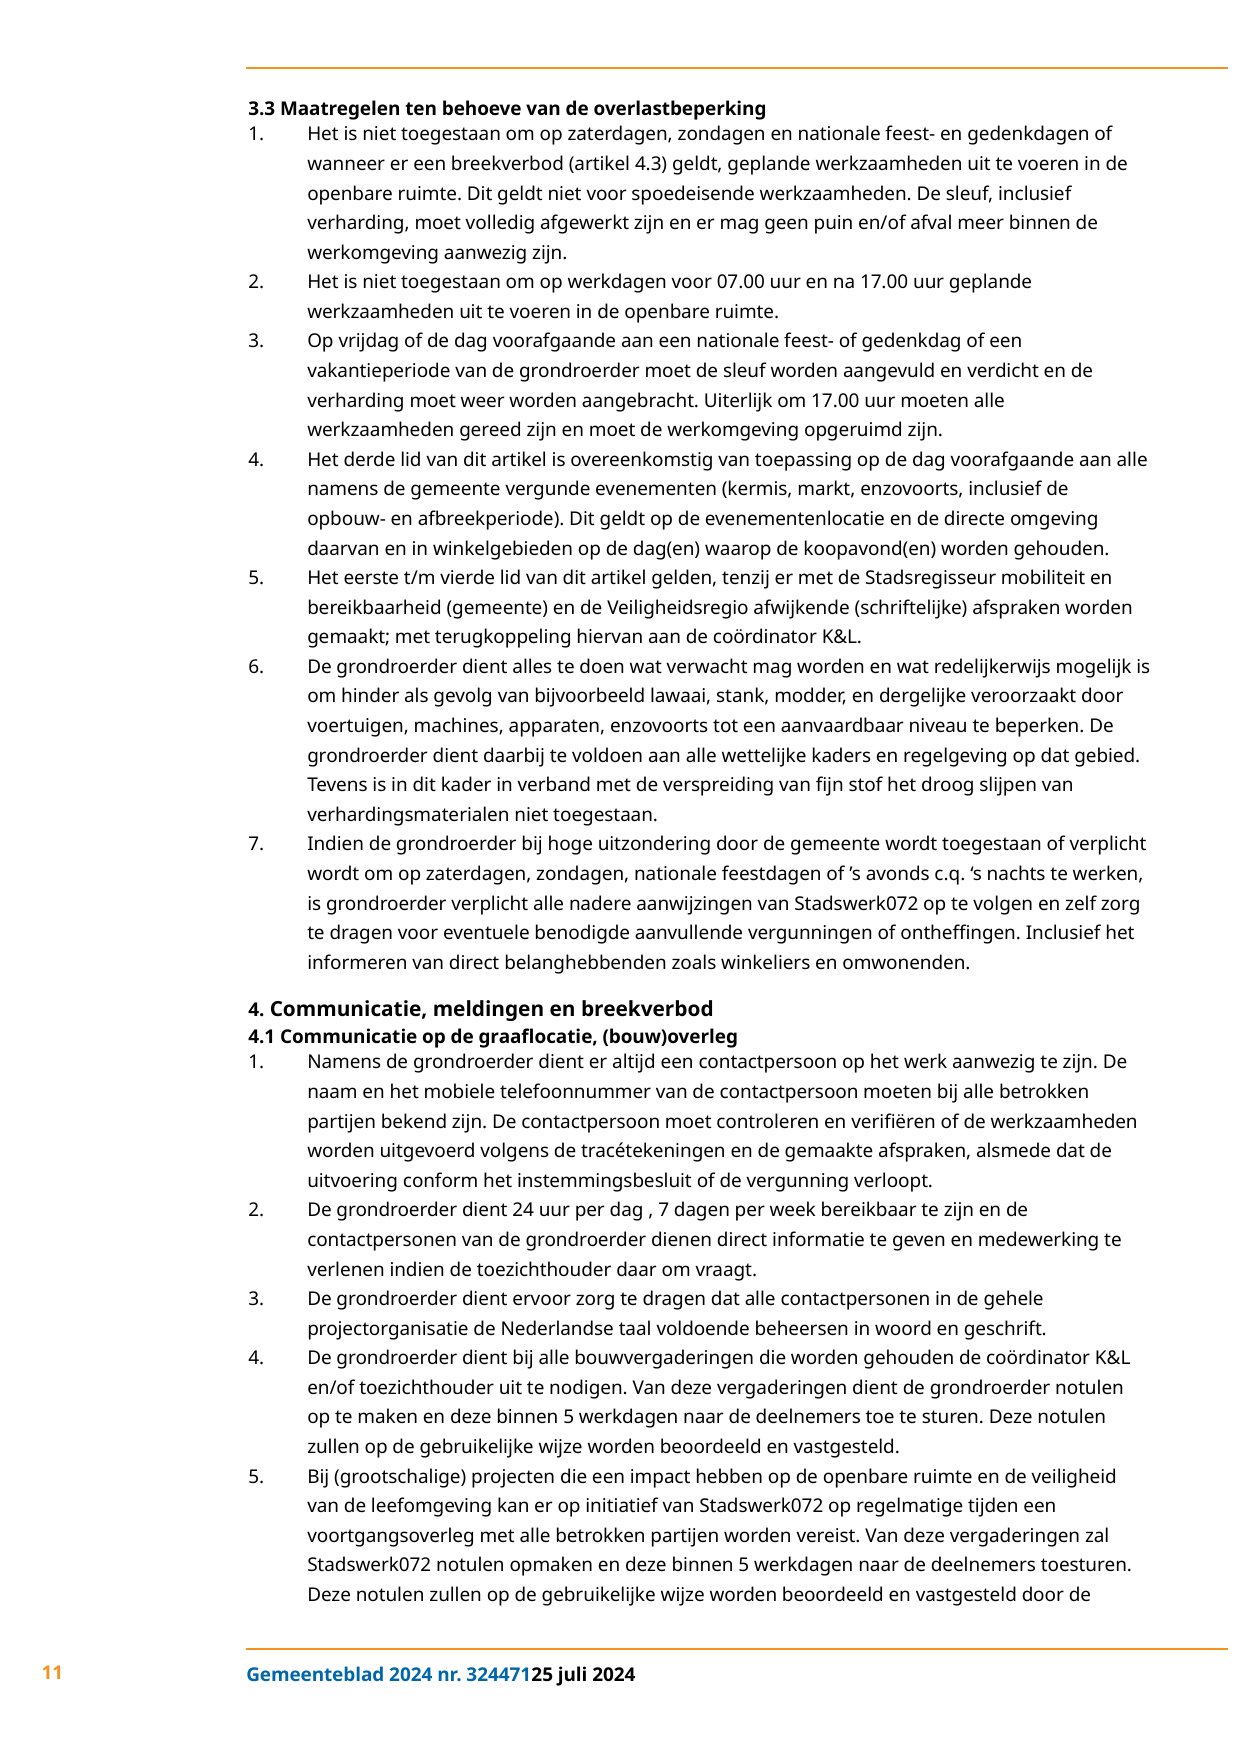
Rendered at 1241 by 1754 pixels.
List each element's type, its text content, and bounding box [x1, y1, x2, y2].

list De grondroerder dient alles te doen wat verwacht mag worden en wat redelijkerwijs mogelijk is om hinder als gevolg van bijvoorbeeld lawaai, stank, modder, en dergelijke veroorzaakt door voertuigen, machines, apparaten, enzovoorts tot een aanvaardbaar niveau te beperken. De grondroerder dient daarbij te voldoen aan alle wettelijke kaders en regelgeving op dat gebied. Tevens is in dit kader in verband met de verspreiding van fijn stof het droog slijpen van verhardingsmaterialen niet toegestaan. [248, 653, 1152, 827]
list Het derde lid van dit artikel is overeenkomstig van toepassing op de dag voorafgaande aan alle namens de gemeente vergunde evenementen (kermis, markt, enzovoorts, inclusief de opbouw- en afbreekperiode). Dit geldt op de evenementenlocatie en de directe omgeving daarvan en in winkelgebieden op de dag(en) waarop de koopavond(en) worden gehouden. [248, 446, 1152, 560]
list De grondroerder dient ervoor zorg te dragen dat alle contactpersonen in de gehele projectorganisatie de Nederlandse taal voldoende beheersen in woord en geschrift. [248, 1285, 1152, 1341]
list Het is niet toegestaan om op zaterdagen, zondagen en nationale feest- en gedenkdagen of wanneer er een breekverbod (artikel 4.3) geldt, geplande werkzaamheden uit te voeren in de openbare ruimte. Dit geldt niet voor spoedeisende werkzaamheden. De sleuf, inclusief verharding, moet volledig afgewerkt zijn en er mag geen puin en/of afval meer binnen de werkomgeving aanwezig zijn. [248, 121, 1152, 264]
list Bij (grootschalige) projecten die een impact hebben op de openbare ruimte en de veiligheid van de leefomgeving kan er op initiatief van Stadswerk072 op regelmatige tijden een voortgangsoverleg met alle betrokken partijen worden vereist. Van deze vergaderingen zal Stadswerk072 notulen opmaken en deze binnen 5 werkdagen naar de deelnemers toesturen. Deze notulen zullen op de gebruikelijke wijze worden beoordeeld en vastgesteld door de [248, 1463, 1152, 1607]
list Het eerste t/m vierde lid van dit artikel gelden, tenzij er met de Stadsregisseur mobiliteit en bereikbaarheid (gemeente) en de Veiligheidsregio afwijkende (schriftelijke) afspraken worden gemaakt; met terugkoppeling hiervan aan de coördinator K&L. [248, 564, 1152, 649]
list De grondroerder dient 24 uur per dag , 7 dagen per week bereikbaar te zijn en de contactpersonen van de grondroerder dienen direct informatie te geven en medewerking te verlenen indien de toezichthouder daar om vraagt. [248, 1197, 1152, 1281]
text 3.3 Maatregelen ten behoeve van de overlastbeperking [248, 95, 1152, 121]
list Namens de grondroerder dient er altijd een contactpersoon op het werk aanwezig te zijn. De naam en het mobiele telefoonnummer van de contactpersoon moeten bij alle betrokken partijen bekend zijn. De contactpersoon moet controleren en verifiëren of de werkzaamheden worden uitgevoerd volgens de tracétekeningen en de gemaakte afspraken, alsmede dat de uitvoering conform het instemmingsbesluit of de vergunning verloopt. [248, 1049, 1152, 1193]
list De grondroerder dient bij alle bouwvergaderingen die worden gehouden de coördinator K&L en/of toezichthouder uit te nodigen. Van deze vergaderingen dient de grondroerder notulen op te maken en deze binnen 5 werkdagen naar de deelnemers toe te sturen. Deze notulen zullen op de gebruikelijke wijze worden beoordeeld en vastgesteld. [248, 1344, 1152, 1459]
list Het is niet toegestaan om op werkdagen voor 07.00 uur en na 17.00 uur geplande werkzaamheden uit te voeren in de openbare ruimte. [248, 268, 1152, 324]
text 4.1 Communicatie op de graaflocatie, (bouw)overleg [248, 1023, 1152, 1049]
text 4. Communicatie, meldingen en breekverbod [248, 994, 1152, 1023]
list Indien de grondroerder bij hoge uitzondering door de gemeente wordt toegestaan of verplicht wordt om op zaterdagen, zondagen, nationale feestdagen of ’s avonds c.q. ‘s nachts te werken, is grondroerder verplicht alle nadere aanwijzingen van Stadswerk072 op te volgen en zelf zorg te dragen voor eventuele benodigde aanvullende vergunningen of ontheffingen. Inclusief het informeren van direct belanghebbenden zoals winkeliers en omwonenden. [248, 831, 1152, 974]
list Op vrijdag of de dag voorafgaande aan een nationale feest- of gedenkdag of een vakantieperiode van de grondroerder moet de sleuf worden aangevuld en verdicht en de verharding moet weer worden aangebracht. Uiterlijk om 17.00 uur moeten alle werkzaamheden gereed zijn en moet de werkomgeving opgeruimd zijn. [248, 328, 1152, 442]
picture [41, 47, 231, 172]
